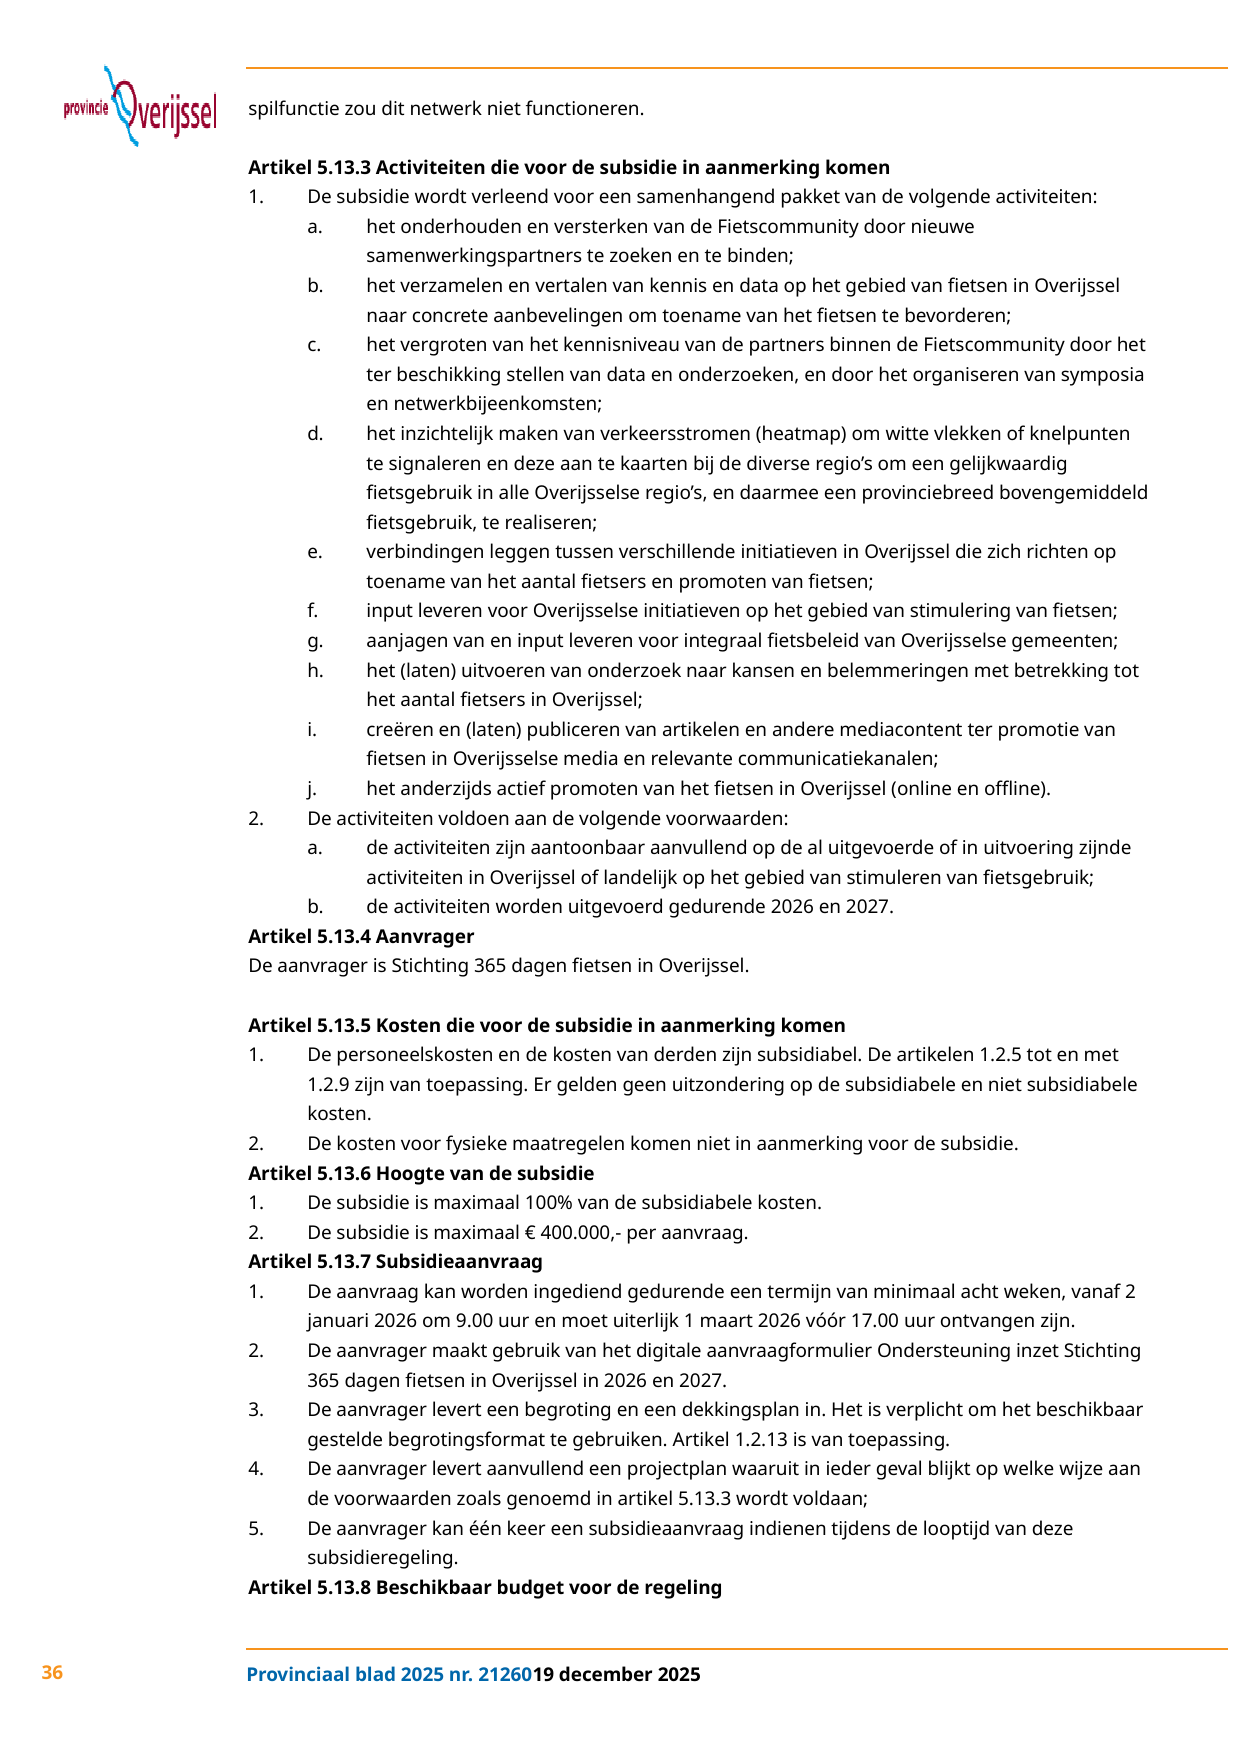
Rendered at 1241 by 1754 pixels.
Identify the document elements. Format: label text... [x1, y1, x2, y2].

list het verzamelen en vertalen van kennis en data op het gebied van fietsen in Overijssel naar concrete aanbevelingen om toename van het fietsen te bevorderen; [307, 272, 1152, 328]
list verbindingen leggen tussen verschillende initiatieven in Overijssel die zich richten op toename van het aantal fietsers en promoten van fietsen; [307, 538, 1152, 594]
list het onderhouden en versterken van de Fietscommunity door nieuwe samenwerkingspartners te zoeken en te binden; [307, 213, 1152, 268]
text Artikel 5.13.7 Subsidieaanvraag [248, 1248, 1152, 1274]
list de activiteiten zijn aantoonbaar aanvullend op de al uitgevoerde of in uitvoering zijnde activiteiten in Overijssel of landelijk op het gebied van stimuleren van fietsgebruik; [307, 834, 1152, 890]
text De aanvrager is Stichting 365 dagen fietsen in Overijssel. [248, 953, 1152, 978]
text Artikel 5.13.4 Aanvrager [248, 923, 1152, 949]
list De personeelskosten en de kosten van derden zijn subsidiabel. De artikelen 1.2.5 tot en met 1.2.9 zijn van toepassing. Er gelden geen uitzondering op de subsidiabele en niet subsidiabele kosten. [248, 1041, 1152, 1126]
text Artikel 5.13.6 Hoogte van de subsidie [248, 1160, 1152, 1186]
list De aanvrager maakt gebruik van het digitale aanvraagformulier Ondersteuning inzet Stichting 365 dagen fietsen in Overijssel in 2026 en 2027. [248, 1337, 1152, 1393]
list aanjagen van en input leveren voor integraal fietsbeleid van Overijsselse gemeenten; [307, 627, 1152, 653]
list De aanvrager levert aanvullend een projectplan waaruit in ieder geval blijkt op welke wijze aan de voorwaarden zoals genoemd in artikel 5.13.3 wordt voldaan; [248, 1456, 1152, 1511]
list het inzichtelijk maken van verkeersstromen (heatmap) om witte vlekken of knelpunten te signaleren en deze aan te kaarten bij de diverse regio’s om een gelijkwaardig fietsgebruik in alle Overijsselse regio’s, en daarmee een provinciebreed bovengemiddeld fietsgebruik, te realiseren; [307, 420, 1152, 535]
list het vergroten van het kennisniveau van de partners binnen de Fietscommunity door het ter beschikking stellen van data en onderzoeken, en door het organiseren van symposia en netwerkbijeenkomsten; [307, 331, 1152, 416]
text Artikel 5.13.8 Beschikbaar budget voor de regeling [248, 1574, 1152, 1600]
list De subsidie is maximaal 100% van de subsidiabele kosten. [248, 1189, 1152, 1215]
list het anderzijds actief promoten van het fietsen in Overijssel (online en offline). [307, 775, 1152, 801]
list input leveren voor Overijsselse initiatieven op het gebied van stimulering van fietsen; [307, 598, 1152, 623]
list de activiteiten worden uitgevoerd gedurende 2026 en 2027. [307, 893, 1152, 919]
list De subsidie is maximaal € 400.000,- per aanvraag. [248, 1219, 1152, 1245]
list De aanvrager levert een begroting en een dekkingsplan in. Het is verplicht om het beschikbaar gestelde begrotingsformat te gebruiken. Artikel 1.2.13 is van toepassing. [248, 1396, 1152, 1452]
picture [41, 47, 231, 172]
text Artikel 5.13.3 Activiteiten die voor de subsidie in aanmerking komen [248, 154, 1152, 180]
list De aanvraag kan worden ingediend gedurende een termijn van minimaal acht weken, vanaf 2 januari 2026 om 9.00 uur en moet uiterlijk 1 maart 2026 vóór 17.00 uur ontvangen zijn. [248, 1278, 1152, 1333]
text spilfunctie zou dit netwerk niet functioneren. [248, 95, 1152, 121]
text Artikel 5.13.5 Kosten die voor de subsidie in aanmerking komen [248, 1012, 1152, 1038]
list De kosten voor fysieke maatregelen komen niet in aanmerking voor de subsidie. [248, 1130, 1152, 1156]
list De aanvrager kan één keer een subsidieaanvraag indienen tijdens de looptijd van deze subsidieregeling. [248, 1515, 1152, 1570]
list het (laten) uitvoeren van onderzoek naar kansen en belemmeringen met betrekking tot het aantal fietsers in Overijssel; [307, 657, 1152, 712]
list De subsidie wordt verleend voor een samenhangend pakket van de volgende activiteiten: [248, 183, 1152, 209]
list De activiteiten voldoen aan de volgende voorwaarden: [248, 805, 1152, 831]
list creëren en (laten) publiceren van artikelen en andere mediacontent ter promotie van fietsen in Overijsselse media en relevante communicatiekanalen; [307, 716, 1152, 771]
